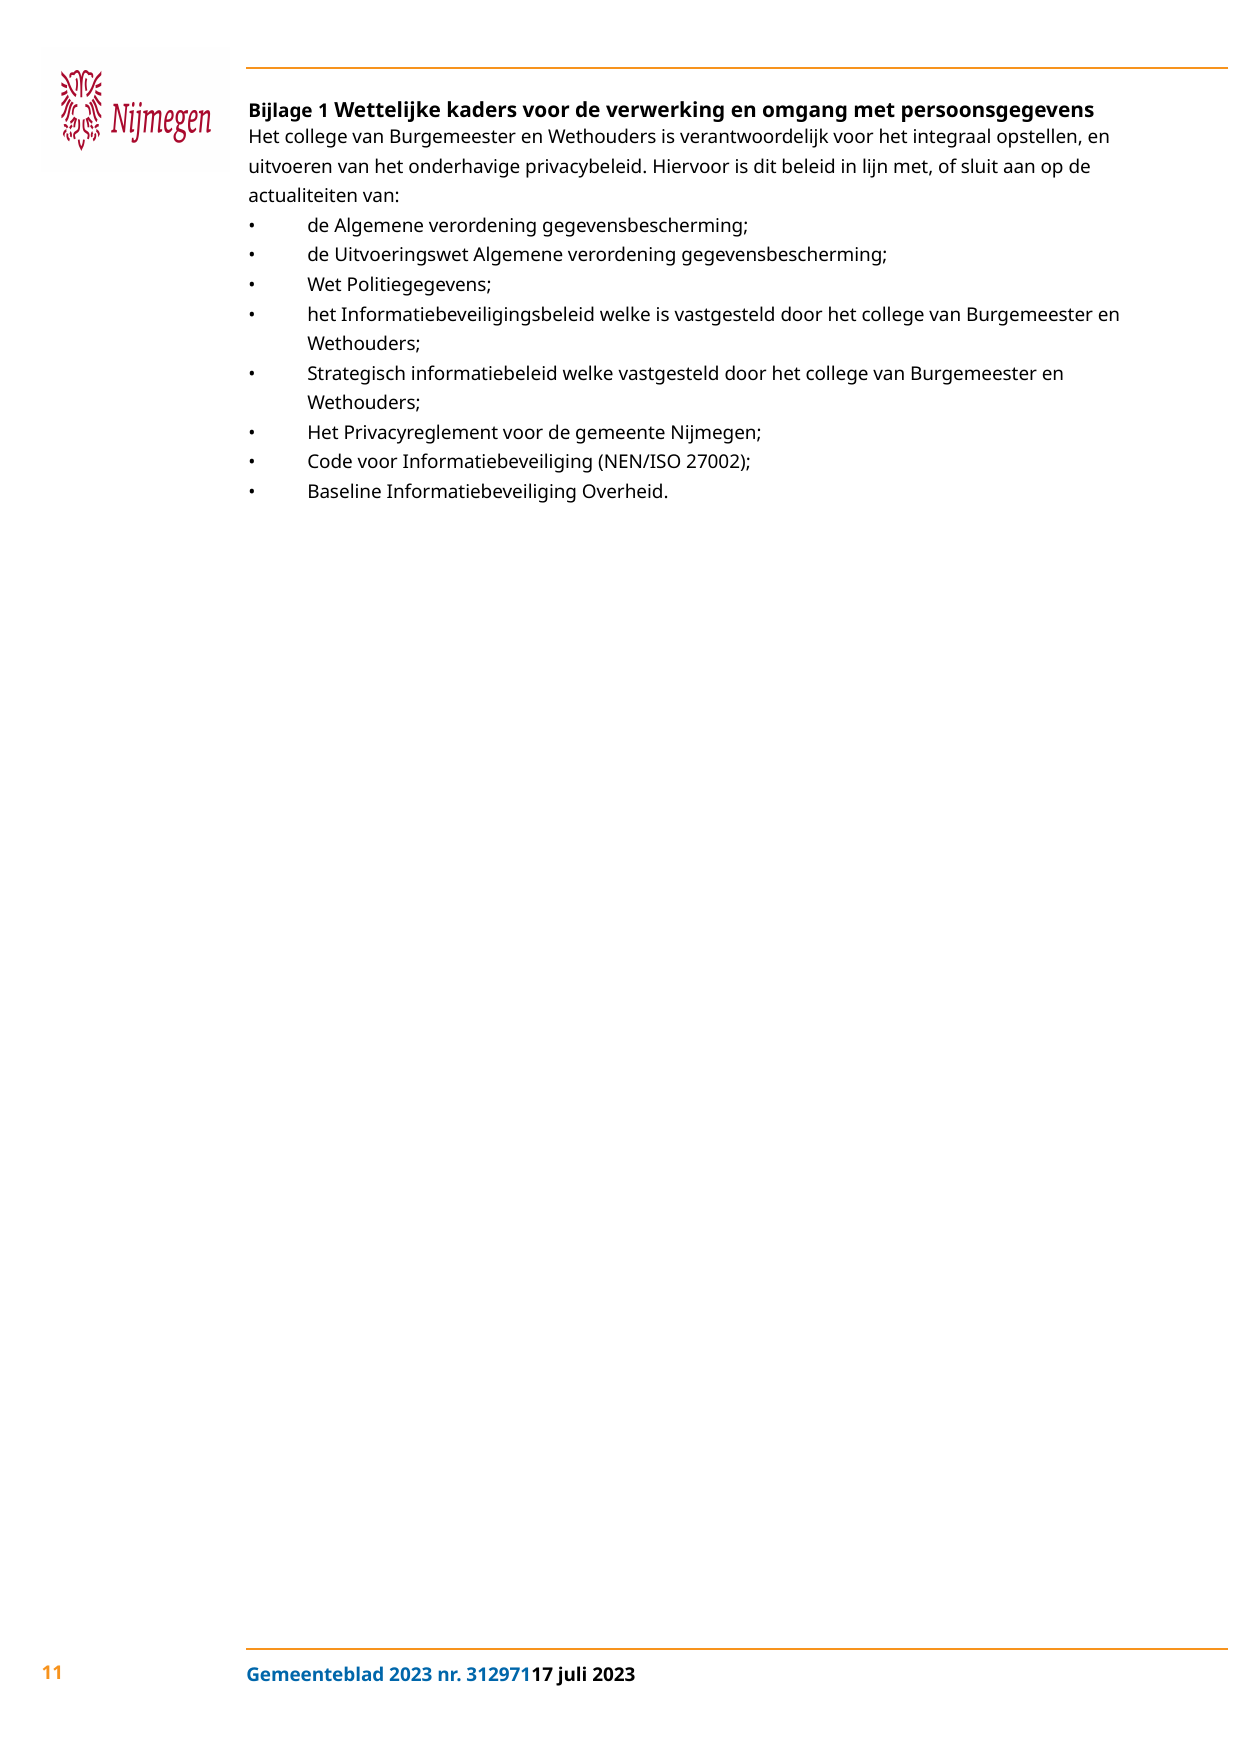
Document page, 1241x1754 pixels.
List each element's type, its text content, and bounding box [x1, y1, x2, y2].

list Strategisch informatiebeleid welke vastgesteld door het college van Burgemeester en Wethouders; [248, 360, 1152, 415]
list Het Privacyreglement voor de gemeente Nijmegen; [248, 419, 1152, 445]
list Baseline Informatiebeveiliging Overheid. [248, 478, 1152, 504]
list het Informatiebeveiligingsbeleid welke is vastgesteld door het college van Burgemeester en Wethouders; [248, 301, 1152, 356]
list de Algemene verordening gegevensbescherming; [248, 212, 1152, 238]
list de Uitvoeringswet Algemene verordening gegevensbescherming; [248, 242, 1152, 267]
text Het college van Burgemeester en Wethouders is verantwoordelijk voor het integraal opstellen, en uitvoeren van het onderhavige privacybeleid. Hiervoor is dit beleid in lijn met, of sluit aan op de actualiteiten van: [248, 123, 1152, 208]
text Bijlage 1 Wettelijke kaders voor de verwerking en omgang met persoonsgegevens [248, 95, 1152, 123]
list Wet Politiegegevens; [248, 271, 1152, 297]
list Code voor Informatiebeveiliging (NEN/ISO 27002); [248, 449, 1152, 474]
picture [41, 47, 231, 172]
